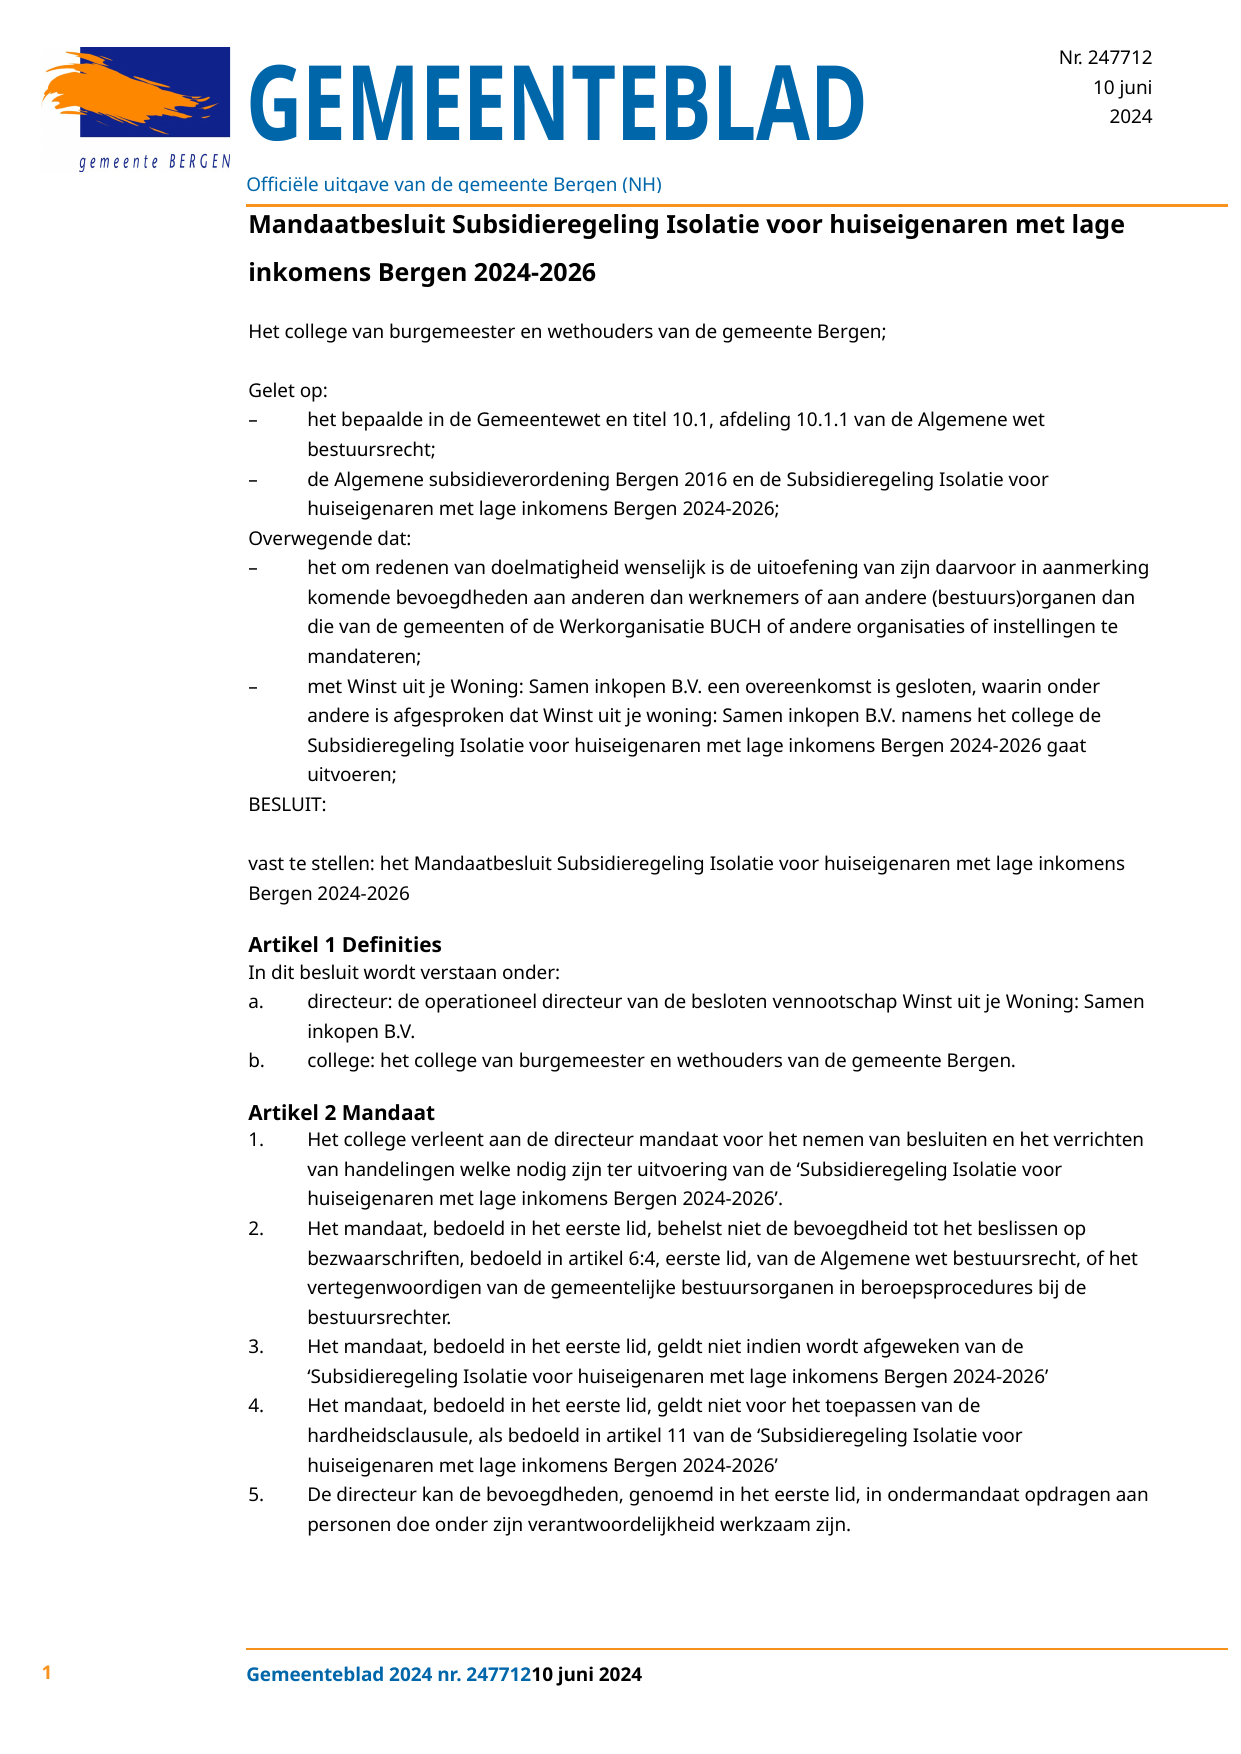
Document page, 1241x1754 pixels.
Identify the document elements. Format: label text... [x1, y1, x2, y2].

list Het mandaat, bedoeld in het eerste lid, geldt niet indien wordt afgeweken van de ‘Subsidieregeling Isolatie voor huiseigenaren met lage inkomens Bergen 2024-2026’ [248, 1333, 1152, 1389]
text Overwegende dat: [248, 525, 1152, 551]
list directeur: de operationeel directeur van de besloten vennootschap Winst uit je Woning: Samen inkopen B.V. [248, 988, 1152, 1044]
text BESLUIT: [248, 791, 1152, 817]
list de Algemene subsidieverordening Bergen 2016 en de Subsidieregeling Isolatie voor huiseigenaren met lage inkomens Bergen 2024-2026; [248, 466, 1152, 521]
list het bepaalde in de Gemeentewet en titel 10.1, afdeling 10.1.1 van de Algemene wet bestuursrecht; [248, 407, 1152, 462]
list Het mandaat, bedoeld in het eerste lid, geldt niet voor het toepassen van de hardheidsclausule, als bedoeld in artikel 11 van de ‘Subsidieregeling Isolatie voor huiseigenaren met lage inkomens Bergen 2024-2026’ [248, 1393, 1152, 1478]
list Het college verleent aan de directeur mandaat voor het nemen van besluiten en het verrichten van handelingen welke nodig zijn ter uitvoering van de ‘Subsidieregeling Isolatie voor huiseigenaren met lage inkomens Bergen 2024-2026’. [248, 1126, 1152, 1211]
list het om redenen van doelmatigheid wenselijk is de uitoefening van zijn daarvoor in aanmerking komende bevoegdheden aan anderen dan werknemers of aan andere (bestuurs)organen dan die van de gemeenten of de Werkorganisatie BUCH of andere organisaties of instellingen te mandateren; [248, 554, 1152, 669]
list Het mandaat, bedoeld in het eerste lid, behelst niet de bevoegdheid tot het beslissen op bezwaarschriften, bedoeld in artikel 6:4, eerste lid, van de Algemene wet bestuursrecht, of het vertegenwoordigen van de gemeentelijke bestuursorganen in beroepsprocedures bij de bestuursrechter. [248, 1215, 1152, 1330]
text Artikel 1 Definities [248, 930, 1152, 959]
picture [41, 47, 231, 172]
text Mandaatbesluit Subsidieregeling Isolatie voor huiseigenaren met lage inkomens Bergen 2024-2026 [248, 207, 1152, 288]
text In dit besluit wordt verstaan onder: [248, 959, 1152, 984]
text Gelet op: [248, 377, 1152, 403]
text vast te stellen: het Mandaatbesluit Subsidieregeling Isolatie voor huiseigenaren met lage inkomens Bergen 2024-2026 [248, 850, 1152, 906]
list met Winst uit je Woning: Samen inkopen B.V. een overeenkomst is gesloten, waarin onder andere is afgesproken dat Winst uit je woning: Samen inkopen B.V. namens het college de Subsidieregeling Isolatie voor huiseigenaren met lage inkomens Bergen 2024-2026 gaat uitvoeren; [248, 673, 1152, 787]
text Het college van burgemeester en wethouders van de gemeente Bergen; [248, 318, 1152, 344]
list De directeur kan de bevoegdheden, genoemd in het eerste lid, in ondermandaat opdragen aan personen doe onder zijn verantwoordelijkheid werkzaam zijn. [248, 1481, 1152, 1537]
text Artikel 2 Mandaat [248, 1098, 1152, 1126]
list college: het college van burgemeester en wethouders van de gemeente Bergen. [248, 1048, 1152, 1073]
